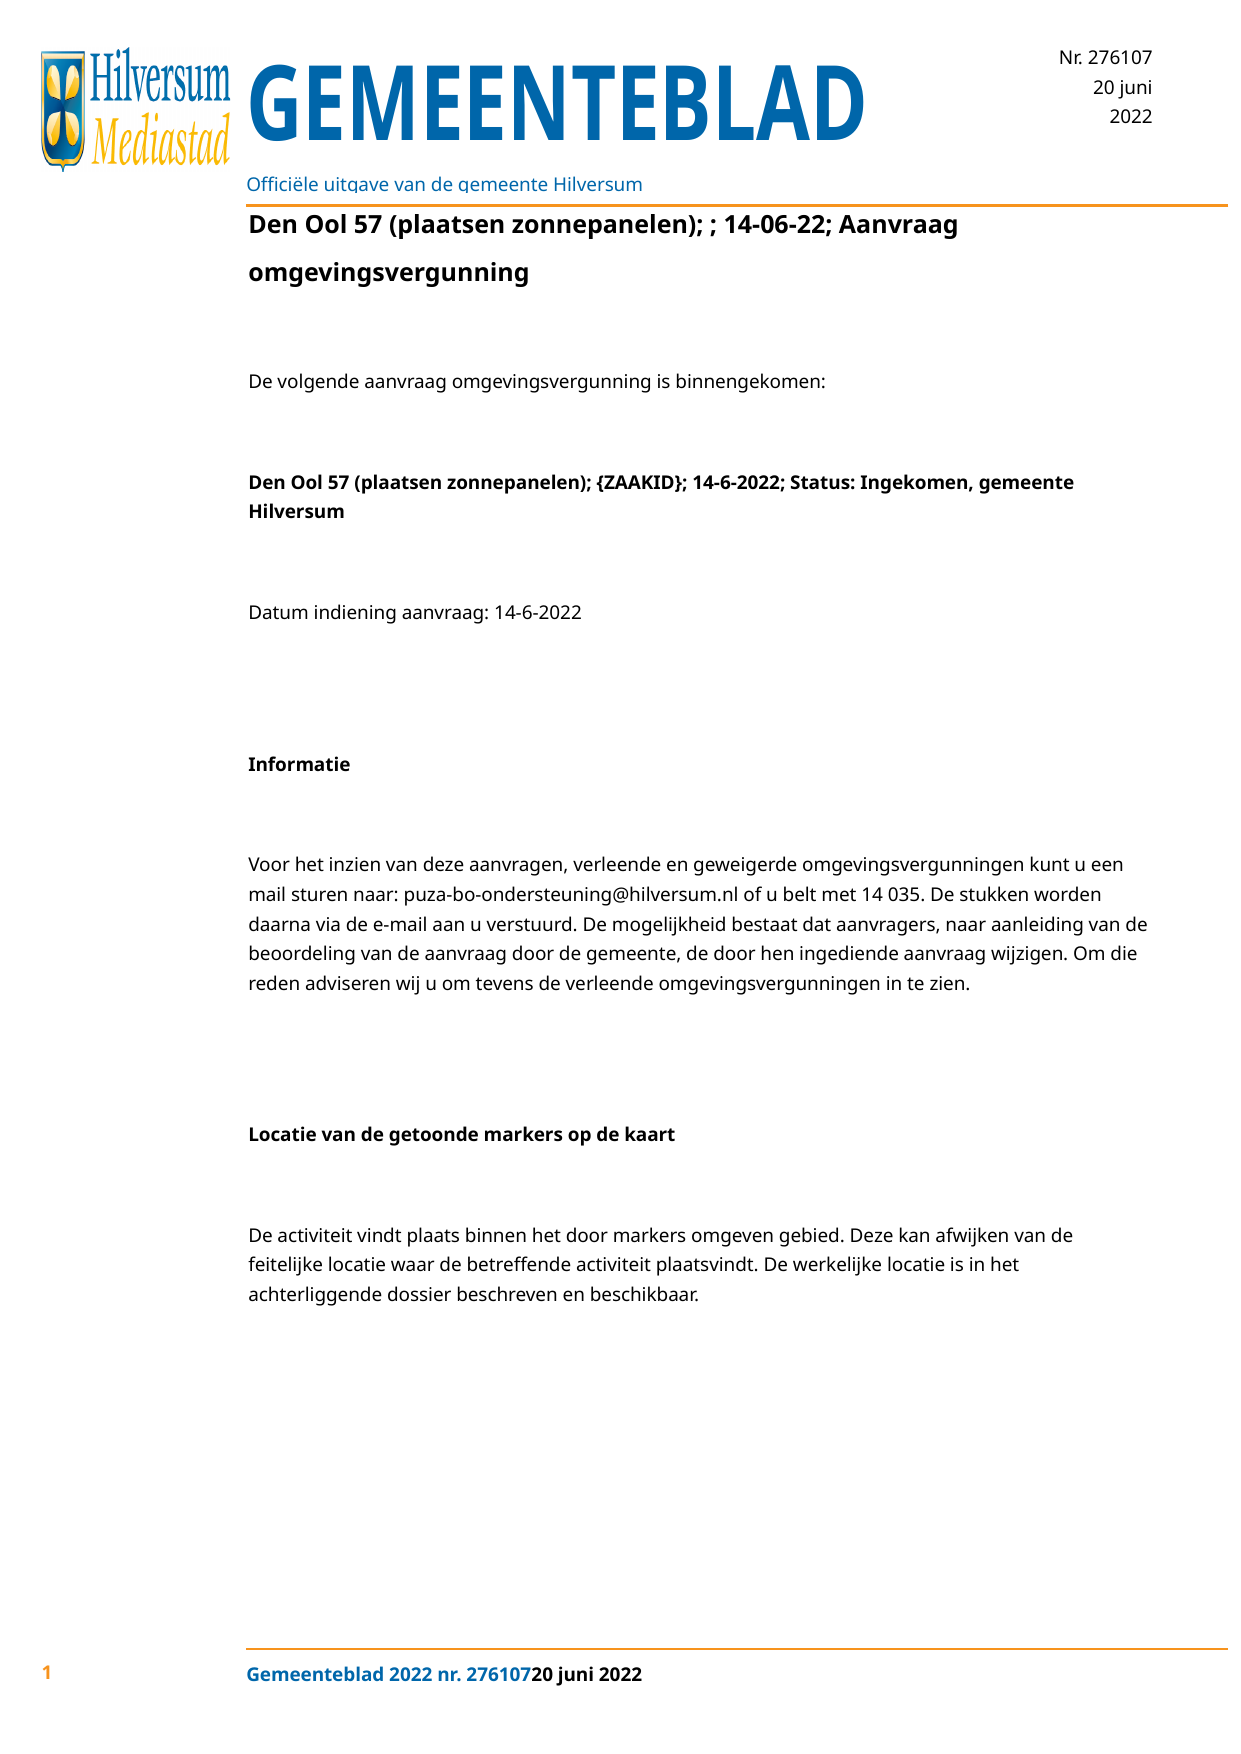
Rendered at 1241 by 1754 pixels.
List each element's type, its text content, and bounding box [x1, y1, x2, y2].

text Datum indiening aanvraag: 14-6-2022 [248, 599, 1152, 625]
text Voor het inzien van deze aanvragen, verleende en geweigerde omgevingsvergunningen kunt u een mail sturen naar: puza-bo-ondersteuning@hilversum.nl of u belt met 14 035. De stukken worden daarna via de e-mail aan u verstuurd. De mogelijkheid bestaat dat aanvragers, naar aanleiding van de beoordeling van de aanvraag door de gemeente, de door hen ingediende aanvraag wijzigen. Om die reden adviseren wij u om tevens de verleende omgevingsvergunningen in te zien. [248, 852, 1152, 996]
text De volgende aanvraag omgevingsvergunning is binnengekomen: [248, 368, 1152, 394]
text De activiteit vindt plaats binnen het door markers omgeven gebied. Deze kan afwijken van de feitelijke locatie waar de betreffende activiteit plaatsvindt. De werkelijke locatie is in het achterliggende dossier beschreven en beschikbaar. [248, 1222, 1152, 1307]
picture [41, 47, 231, 172]
text Informatie [248, 751, 1152, 777]
text Locatie van de getoonde markers op de kaart [248, 1121, 1152, 1147]
text Den Ool 57 (plaatsen zonnepanelen); {ZAAKID}; 14-6-2022; Status: Ingekomen, gemeente Hilversum [248, 469, 1152, 524]
text Den Ool 57 (plaatsen zonnepanelen); ; 14-06-22; Aanvraag omgevingsvergunning [248, 207, 1152, 288]
